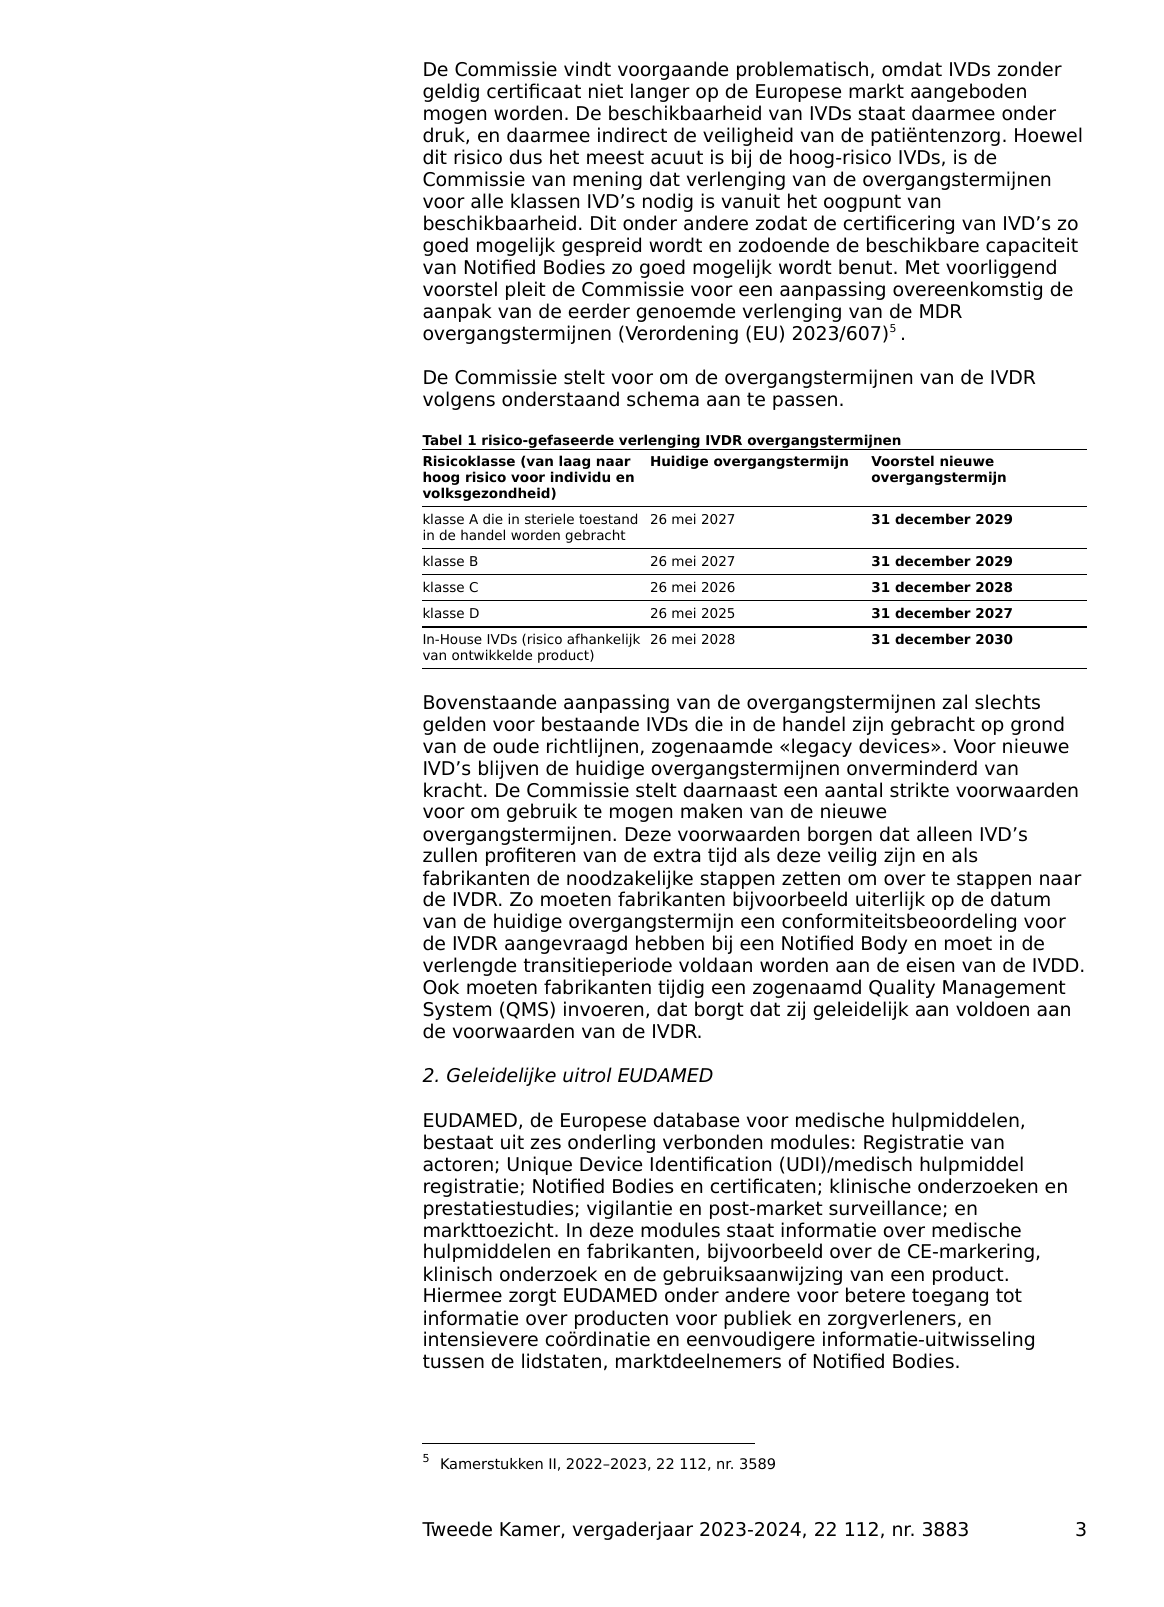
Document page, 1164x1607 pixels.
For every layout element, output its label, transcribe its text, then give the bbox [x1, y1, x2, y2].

table_cell 26 mei 2027 [644, 507, 865, 548]
table_cell 26 mei 2026 [644, 575, 865, 600]
table_cell 26 mei 2027 [644, 549, 865, 574]
text Kamerstukken II, 2022–2023, 22 112, nr. 3589 [422, 1452, 1087, 1474]
table_cell klasse B [422, 549, 644, 574]
table_cell klasse C [422, 575, 644, 600]
table_cell 31 december 2030 [865, 628, 1087, 668]
table_cell 31 december 2028 [865, 575, 1087, 600]
table_cell klasse A die in steriele toestand in de handel worden gebracht [422, 507, 644, 548]
table_cell 26 mei 2028 [644, 628, 865, 668]
text De Commissie vindt voorgaande problematisch, omdat IVDs zonder geldig certificaat niet langer op de Europese markt aangeboden mogen worden. De beschikbaarheid van IVDs staat daarmee onder druk, en daarmee indirect de veiligheid van de patiëntenzorg. Hoewel dit risico dus het meest acuut is bij de hoog-risico IVDs, is de Commissie van mening dat verlenging van de overgangstermijnen voor alle klassen IVD’s nodig is vanuit het oogpunt van beschikbaarheid. Dit onder andere zodat de certificering van IVD’s zo goed mogelijk gespreid wordt en zodoende de beschikbare capaciteit van Notified Bodies zo goed mogelijk wordt benut. Met voorliggend voorstel pleit de Commissie voor een aanpassing overeenkomstig de aanpak van de eerder genoemde verlenging van de MDR overgangstermijnen (Verordening (EU) 2023/607). [422, 59, 1087, 345]
table_cell Risicoklasse (van laag naar hoog risico voor individu en volksgezondheid) [422, 450, 644, 506]
text Bovenstaande aanpassing van de overgangstermijnen zal slechts gelden voor bestaande IVDs die in de handel zijn gebracht op grond van de oude richtlijnen, zogenaamde «legacy devices». Voor nieuwe IVD’s blijven de huidige overgangstermijnen onverminderd van kracht. De Commissie stelt daarnaast een aantal strikte voorwaarden voor om gebruik te mogen maken van de nieuwe overgangstermijnen. Deze voorwaarden borgen dat alleen IVD’s zullen profiteren van de extra tijd als deze veilig zijn en als fabrikanten de noodzakelijke stappen zetten om over te stappen naar de IVDR. Zo moeten fabrikanten bijvoorbeeld uiterlijk op de datum van de huidige overgangstermijn een conformiteitsbeoordeling voor de IVDR aangevraagd hebben bij een Notified Body en moet in de verlengde transitieperiode voldaan worden aan de eisen van de IVDD. Ook moeten fabrikanten tijdig een zogenaamd Quality Management System (QMS) invoeren, dat borgt dat zij geleidelijk aan voldoen aan de voorwaarden van de IVDR. [422, 692, 1087, 1043]
table_cell Huidige overgangstermijn [644, 450, 865, 506]
table_cell In-House IVDs (risico afhankelijk van ontwikkelde product) [422, 628, 644, 668]
text EUDAMED, de Europese database voor medische hulpmiddelen, bestaat uit zes onderling verbonden modules: Registratie van actoren; Unique Device Identification (UDI)/medisch hulpmiddel registratie; Notified Bodies en certificaten; klinische onderzoeken en prestatiestudies; vigilantie en post-market surveillance; en markttoezicht. In deze modules staat informatie over medische hulpmiddelen en fabrikanten, bijvoorbeeld over de CE-markering, klinisch onderzoek en de gebruiksaanwijzing van een product. Hiermee zorgt EUDAMED onder andere voor betere toegang tot informatie over producten voor publiek en zorgverleners, en intensievere coördinatie en eenvoudigere informatie-uitwisseling tussen de lidstaten, marktdeelnemers of Notified Bodies. [422, 1109, 1087, 1373]
text De Commissie stelt voor om de overgangstermijnen van de IVDR volgens onderstaand schema aan te passen. [422, 367, 1087, 411]
table_cell 31 december 2027 [865, 601, 1087, 626]
table_cell 31 december 2029 [865, 549, 1087, 574]
table_cell 26 mei 2025 [644, 601, 865, 626]
table_cell Voorstel nieuwe overgangstermijn [865, 450, 1087, 506]
table_cell 31 december 2029 [865, 507, 1087, 548]
table_cell klasse D [422, 601, 644, 626]
subtitle 2. Geleidelijke uitrol EUDAMED [422, 1065, 1087, 1087]
table_header Tabel 1 risico-gefaseerde verlenging IVDR overgangstermijnen [422, 433, 1087, 448]
